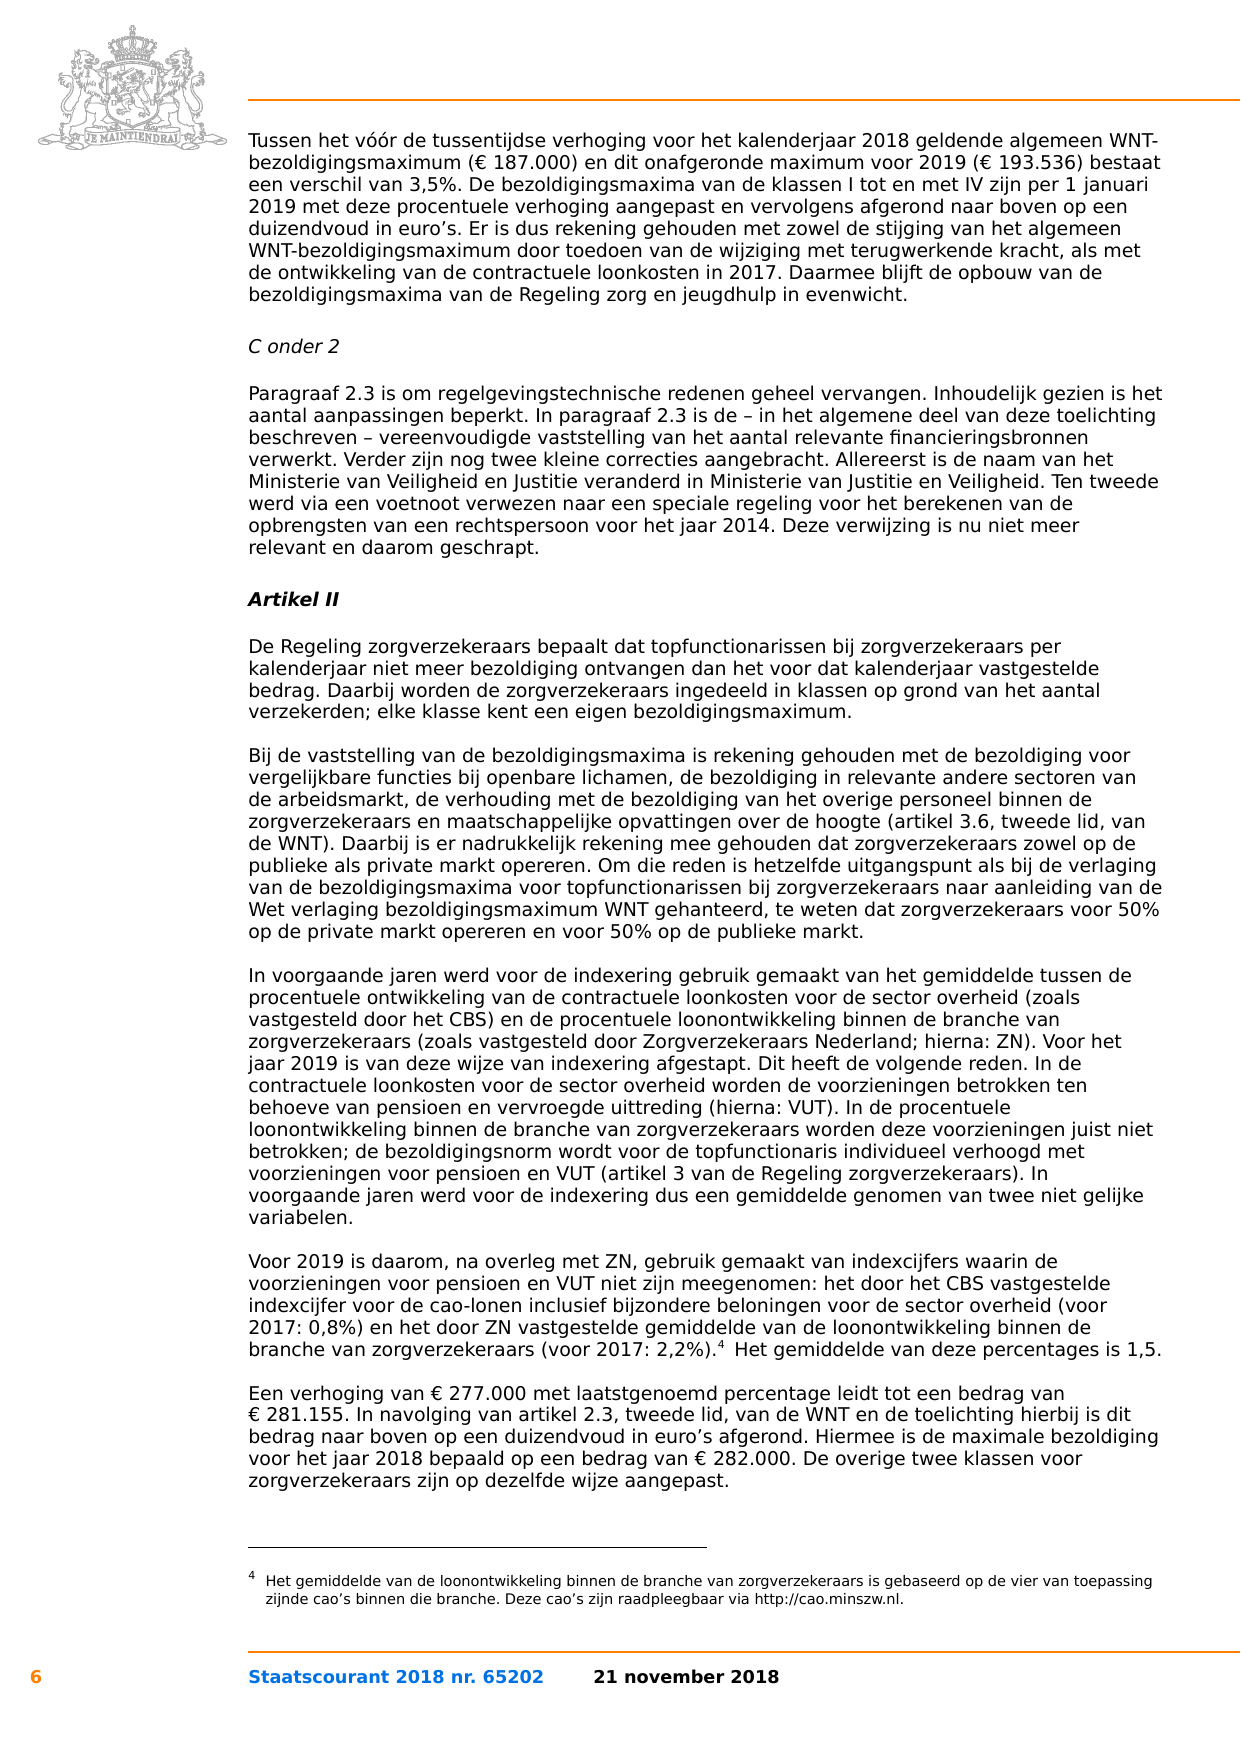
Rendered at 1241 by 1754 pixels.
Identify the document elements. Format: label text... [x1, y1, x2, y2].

text In voorgaande jaren werd voor de indexering gebruik gemaakt van het gemiddelde tussen de procentuele ontwikkeling van de contractuele loonkosten voor de sector overheid (zoals vastgesteld door het CBS) en de procentuele loonontwikkeling binnen de branche van zorgverzekeraars (zoals vastgesteld door Zorgverzekeraars Nederland; hierna: ZN). Voor het jaar 2019 is van deze wijze van indexering afgestapt. Dit heeft de volgende reden. In de contractuele loonkosten voor de sector overheid worden de voorzieningen betrokken ten behoeve van pensioen en vervroegde uittreding (hierna: VUT). In de procentuele loonontwikkeling binnen de branche van zorgverzekeraars worden deze voorzieningen juist niet betrokken; de bezoldigingsnorm wordt voor de topfunctionaris individueel verhoogd met voorzieningen voor pensioen en VUT (artikel 3 van de Regeling zorgverzekeraars). In voorgaande jaren werd voor de indexering dus een gemiddelde genomen van twee niet gelijke variabelen. [248, 965, 1163, 1229]
text Voor 2019 is daarom, na overleg met ZN, gebruik gemaakt van indexcijfers waarin de voorzieningen voor pensioen en VUT niet zijn meegenomen: het door het CBS vastgestelde indexcijfer voor de cao-lonen inclusief bijzondere beloningen voor de sector overheid (voor 2017: 0,8%) en het door ZN vastgestelde gemiddelde van de loonontwikkeling binnen de branche van zorgverzekeraars (voor 2017: 2,2%). Het gemiddelde van deze percentages is 1,5. [248, 1251, 1163, 1361]
subtitle Artikel II [248, 588, 1163, 611]
text De Regeling zorgverzekeraars bepaalt dat topfunctionarissen bij zorgverzekeraars per kalenderjaar niet meer bezoldiging ontvangen dan het voor dat kalenderjaar vastgestelde bedrag. Daarbij worden de zorgverzekeraars ingedeeld in klassen op grond van het aantal verzekerden; elke klasse kent een eigen bezoldigingsmaximum. [248, 636, 1163, 723]
picture [38, 25, 227, 150]
subtitle C onder 2 [248, 336, 1163, 358]
text Bij de vaststelling van de bezoldigingsmaxima is rekening gehouden met de bezoldiging voor vergelijkbare functies bij openbare lichamen, de bezoldiging in relevante andere sectoren van de arbeidsmarkt, de verhouding met de bezoldiging van het overige personeel binnen de zorgverzekeraars en maatschappelijke opvattingen over de hoogte (artikel 3.6, tweede lid, van de WNT). Daarbij is er nadrukkelijk rekening mee gehouden dat zorgverzekeraars zowel op de publieke als private markt opereren. Om die reden is hetzelfde uitgangspunt als bij de verlaging van de bezoldigingsmaxima voor topfunctionarissen bij zorgverzekeraars naar aanleiding van de Wet verlaging bezoldigingsmaximum WNT gehanteerd, te weten dat zorgverzekeraars voor 50% op de private markt opereren en voor 50% op de publieke markt. [248, 745, 1163, 943]
text Een verhoging van € 277.000 met laatstgenoemd percentage leidt tot een bedrag van € 281.155. In navolging van artikel 2.3, tweede lid, van de WNT en de toelichting hierbij is dit bedrag naar boven op een duizendvoud in euro’s afgerond. Hiermee is de maximale bezoldiging voor het jaar 2018 bepaald op een bedrag van € 282.000. De overige twee klassen voor zorgverzekeraars zijn op dezelfde wijze aangepast. [248, 1382, 1163, 1492]
text Tussen het vóór de tussentijdse verhoging voor het kalenderjaar 2018 geldende algemeen WNT-bezoldigingsmaximum (€ 187.000) en dit onafgeronde maximum voor 2019 (€ 193.536) bestaat een verschil van 3,5%. De bezoldigingsmaxima van de klassen I tot en met IV zijn per 1 januari 2019 met deze procentuele verhoging aangepast en vervolgens afgerond naar boven op een duizendvoud in euro’s. Er is dus rekening gehouden met zowel de stijging van het algemeen WNT-bezoldigingsmaximum door toedoen van de wijziging met terugwerkende kracht, als met de ontwikkeling van de contractuele loonkosten in 2017. Daarmee blijft de opbouw van de bezoldigingsmaxima van de Regeling zorg en jeugdhulp in evenwicht. [248, 130, 1163, 306]
text Het gemiddelde van de loonontwikkeling binnen de branche van zorgverzekeraars is gebaseerd op de vier van toepassing zijnde cao’s binnen die branche. Deze cao’s zijn raadpleegbaar via http://cao.minszw.nl. [248, 1569, 1163, 1608]
text Paragraaf 2.3 is om regelgevingstechnische redenen geheel vervangen. Inhoudelijk gezien is het aantal aanpassingen beperkt. In paragraaf 2.3 is de – in het algemene deel van deze toelichting beschreven – vereenvoudigde vaststelling van het aantal relevante financieringsbronnen verwerkt. Verder zijn nog twee kleine correcties aangebracht. Allereerst is de naam van het Ministerie van Veiligheid en Justitie veranderd in Ministerie van Justitie en Veiligheid. Ten tweede werd via een voetnoot verwezen naar een speciale regeling voor het berekenen van de opbrengsten van een rechtspersoon voor het jaar 2014. Deze verwijzing is nu niet meer relevant en daarom geschrapt. [248, 383, 1163, 558]
